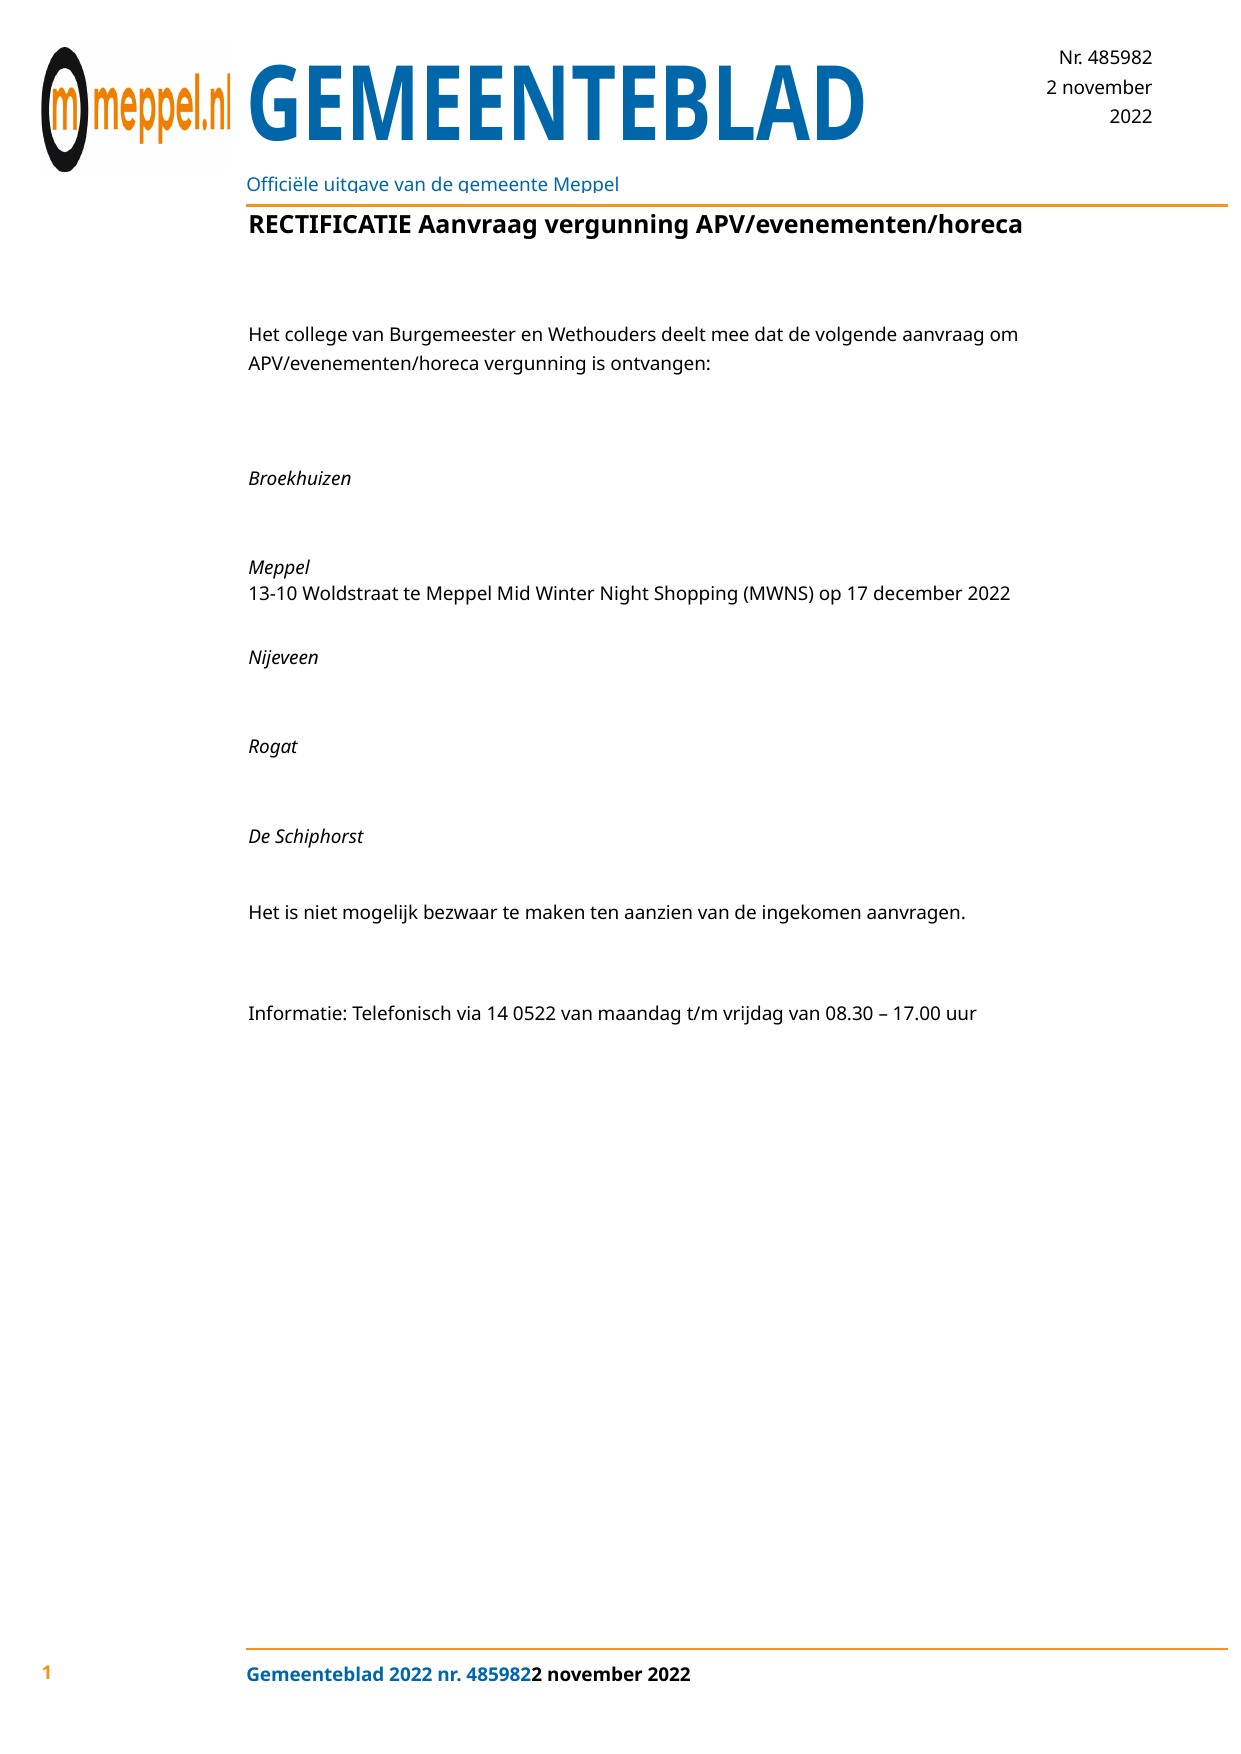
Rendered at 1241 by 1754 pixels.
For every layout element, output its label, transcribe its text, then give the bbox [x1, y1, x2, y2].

text RECTIFICATIE Aanvraag vergunning APV/evenementen/horeca [248, 207, 1152, 241]
text 13-10 Woldstraat te Meppel Mid Winter Night Shopping (MWNS) op 17 december 2022 [248, 580, 1152, 606]
picture [41, 47, 231, 172]
text Het college van Burgemeester en Wethouders deelt mee dat de volgende aanvraag om APV/evenementen/horeca vergunning is ontvangen: [248, 321, 1152, 376]
text Meppel [248, 554, 1152, 580]
text Rogat [248, 734, 1152, 759]
text Nijeveen [248, 644, 1152, 670]
text De Schiphorst [248, 823, 1152, 849]
text Broekhuizen [248, 465, 1152, 490]
text Het is niet mogelijk bezwaar te maken ten aanzien van de ingekomen aanvragen. [248, 899, 1152, 925]
text Informatie: Telefonisch via 14 0522 van maandag t/m vrijdag van 08.30 – 17.00 uur [248, 1000, 1152, 1026]
